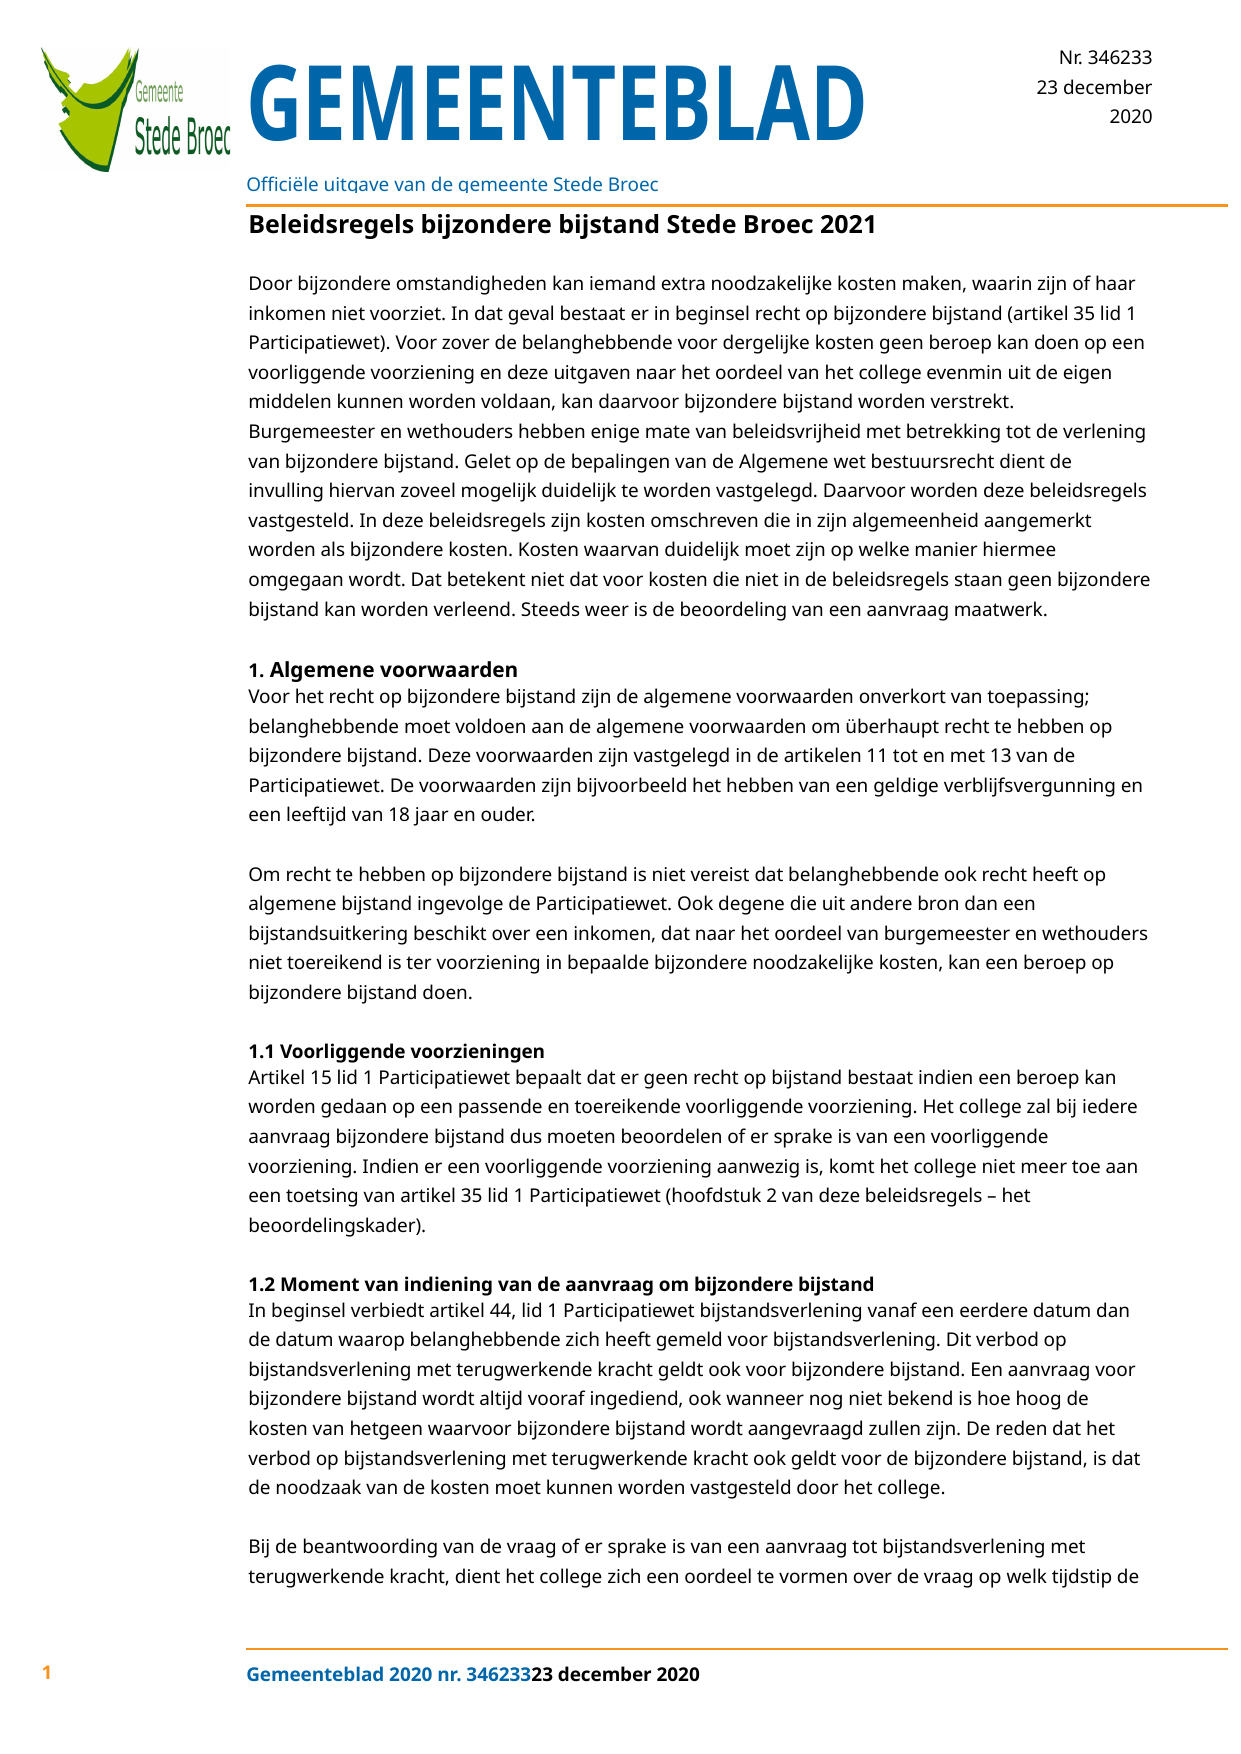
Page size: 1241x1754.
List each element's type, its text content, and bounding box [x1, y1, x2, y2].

text Door bijzondere omstandigheden kan iemand extra noodzakelijke kosten maken, waarin zijn of haar inkomen niet voorziet. In dat geval bestaat er in beginsel recht op bijzondere bijstand (artikel 35 lid 1 Participatiewet). Voor zover de belanghebbende voor dergelijke kosten geen beroep kan doen op een voorliggende voorziening en deze uitgaven naar het oordeel van het college evenmin uit de eigen middelen kunnen worden voldaan, kan daarvoor bijzondere bijstand worden verstrekt. [248, 270, 1152, 414]
text Artikel 15 lid 1 Participatiewet bepaalt dat er geen recht op bijstand bestaat indien een beroep kan worden gedaan op een passende en toereikende voorliggende voorziening. Het college zal bij iedere aanvraag bijzondere bijstand dus moeten beoordelen of er sprake is van een voorliggende voorziening. Indien er een voorliggende voorziening aanwezig is, komt het college niet meer toe aan een toetsing van artikel 35 lid 1 Participatiewet (hoofdstuk 2 van deze beleidsregels – het beoordelingskader). [248, 1064, 1152, 1238]
text Om recht te hebben op bijzondere bijstand is niet vereist dat belanghebbende ook recht heeft op algemene bijstand ingevolge de Participatiewet. Ook degene die uit andere bron dan een bijstandsuitkering beschikt over een inkomen, dat naar het oordeel van burgemeester en wethouders niet toereikend is ter voorziening in bepaalde bijzondere noodzakelijke kosten, kan een beroep op bijzondere bijstand doen. [248, 861, 1152, 1005]
text Voor het recht op bijzondere bijstand zijn de algemene voorwaarden onverkort van toepassing; belanghebbende moet voldoen aan de algemene voorwaarden om überhaupt recht te hebben op bijzondere bijstand. Deze voorwaarden zijn vastgelegd in de artikelen 11 tot en met 13 van de Participatiewet. De voorwaarden zijn bijvoorbeeld het hebben van een geldige verblijfsvergunning en een leeftijd van 18 jaar en ouder. [248, 683, 1152, 827]
text 1.1 Voorliggende voorzieningen [248, 1038, 1152, 1064]
text 1.2 Moment van indiening van de aanvraag om bijzondere bijstand [248, 1271, 1152, 1297]
text Bij de beantwoording van de vraag of er sprake is van een aanvraag tot bijstandsverlening met terugwerkende kracht, dient het college zich een oordeel te vormen over de vraag op welk tijdstip de [248, 1533, 1152, 1589]
picture [41, 47, 231, 172]
text Burgemeester en wethouders hebben enige mate van beleidsvrijheid met betrekking tot de verlening van bijzondere bijstand. Gelet op de bepalingen van de Algemene wet bestuursrecht dient de invulling hiervan zoveel mogelijk duidelijk te worden vastgelegd. Daarvoor worden deze beleidsregels vastgesteld. In deze beleidsregels zijn kosten omschreven die in zijn algemeenheid aangemerkt worden als bijzondere kosten. Kosten waarvan duidelijk moet zijn op welke manier hiermee omgegaan wordt. Dat betekent niet dat voor kosten die niet in de beleidsregels staan geen bijzondere bijstand kan worden verleend. Steeds weer is de beoordeling van een aanvraag maatwerk. [248, 418, 1152, 621]
text Beleidsregels bijzondere bijstand Stede Broec 2021 [248, 207, 1152, 241]
text In beginsel verbiedt artikel 44, lid 1 Participatiewet bijstandsverlening vanaf een eerdere datum dan de datum waarop belanghebbende zich heeft gemeld voor bijstandsverlening. Dit verbod op bijstandsverlening met terugwerkende kracht geldt ook voor bijzondere bijstand. Een aanvraag voor bijzondere bijstand wordt altijd vooraf ingediend, ook wanneer nog niet bekend is hoe hoog de kosten van hetgeen waarvoor bijzondere bijstand wordt aangevraagd zullen zijn. De reden dat het verbod op bijstandsverlening met terugwerkende kracht ook geldt voor de bijzondere bijstand, is dat de noodzaak van de kosten moet kunnen worden vastgesteld door het college. [248, 1297, 1152, 1500]
text 1. Algemene voorwaarden [248, 655, 1152, 683]
